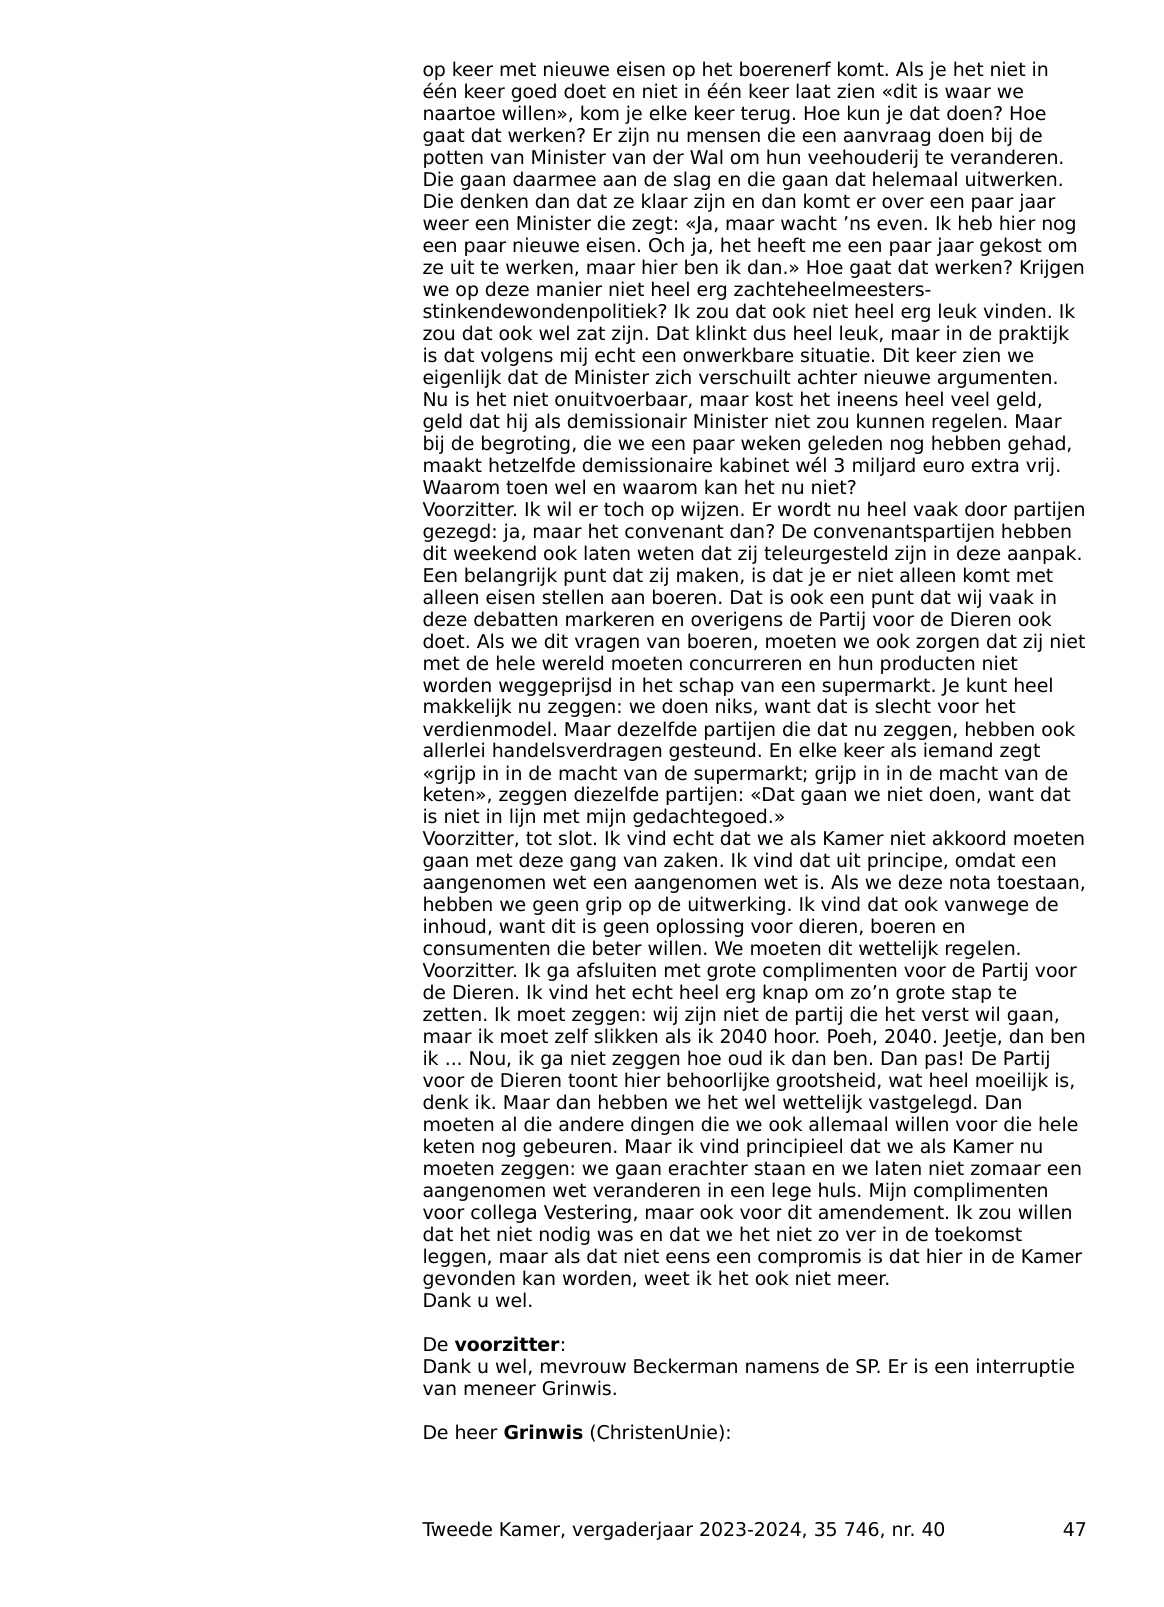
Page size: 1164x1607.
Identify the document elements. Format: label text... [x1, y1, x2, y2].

text Voorzitter. Ik wil er toch op wijzen. Er wordt nu heel vaak door partijen gezegd: ja, maar het convenant dan? De convenantspartijen hebben dit weekend ook laten weten dat zij teleurgesteld zijn in deze aanpak. Een belangrijk punt dat zij maken, is dat je er niet alleen komt met alleen eisen stellen aan boeren. Dat is ook een punt dat wij vaak in deze debatten markeren en overigens de Partij voor de Dieren ook doet. Als we dit vragen van boeren, moeten we ook zorgen dat zij niet met de hele wereld moeten concurreren en hun producten niet worden weggeprijsd in het schap van een supermarkt. Je kunt heel makkelijk nu zeggen: we doen niks, want dat is slecht voor het verdienmodel. Maar dezelfde partijen die dat nu zeggen, hebben ook allerlei handelsverdragen gesteund. En elke keer als iemand zegt «grijp in in de macht van de supermarkt; grijp in in de macht van de keten», zeggen diezelfde partijen: «Dat gaan we niet doen, want dat is niet in lijn met mijn gedachtegoed.» [422, 499, 1087, 828]
text Voorzitter. Ik ga afsluiten met grote complimenten voor de Partij voor de Dieren. Ik vind het echt heel erg knap om zo’n grote stap te zetten. Ik moet zeggen: wij zijn niet de partij die het verst wil gaan, maar ik moet zelf slikken als ik 2040 hoor. Poeh, 2040. Jeetje, dan ben ik ... Nou, ik ga niet zeggen hoe oud ik dan ben. Dan pas! De Partij voor de Dieren toont hier behoorlijke grootsheid, wat heel moeilijk is, denk ik. Maar dan hebben we het wel wettelijk vastgelegd. Dan moeten al die andere dingen die we ook allemaal willen voor die hele keten nog gebeuren. Maar ik vind principieel dat we als Kamer nu moeten zeggen: we gaan erachter staan en we laten niet zomaar een aangenomen wet veranderen in een lege huls. Mijn complimenten voor collega Vestering, maar ook voor dit amendement. Ik zou willen dat het niet nodig was en dat we het niet zo ver in de toekomst leggen, maar als dat niet eens een compromis is dat hier in de Kamer gevonden kan worden, weet ik het ook niet meer. [422, 960, 1087, 1290]
text De heer Grinwis (ChristenUnie): [422, 1422, 1087, 1444]
text De voorzitter: [422, 1334, 1087, 1356]
text Voorzitter, tot slot. Ik vind echt dat we als Kamer niet akkoord moeten gaan met deze gang van zaken. Ik vind dat uit principe, omdat een aangenomen wet een aangenomen wet is. Als we deze nota toestaan, hebben we geen grip op de uitwerking. Ik vind dat ook vanwege de inhoud, want dit is geen oplossing voor dieren, boeren en consumenten die beter willen. We moeten dit wettelijk regelen. [422, 828, 1087, 960]
text Dank u wel. [422, 1290, 1087, 1312]
text op keer met nieuwe eisen op het boerenerf komt. Als je het niet in één keer goed doet en niet in één keer laat zien «dit is waar we naartoe willen», kom je elke keer terug. Hoe kun je dat doen? Hoe gaat dat werken? Er zijn nu mensen die een aanvraag doen bij de potten van Minister van der Wal om hun veehouderij te veranderen. Die gaan daarmee aan de slag en die gaan dat helemaal uitwerken. Die denken dan dat ze klaar zijn en dan komt er over een paar jaar weer een Minister die zegt: «Ja, maar wacht ’ns even. Ik heb hier nog een paar nieuwe eisen. Och ja, het heeft me een paar jaar gekost om ze uit te werken, maar hier ben ik dan.» Hoe gaat dat werken? Krijgen we op deze manier niet heel erg zachteheelmeesters-stinkendewondenpolitiek? Ik zou dat ook niet heel erg leuk vinden. Ik zou dat ook wel zat zijn. Dat klinkt dus heel leuk, maar in de praktijk is dat volgens mij echt een onwerkbare situatie. Dit keer zien we eigenlijk dat de Minister zich verschuilt achter nieuwe argumenten. Nu is het niet onuitvoerbaar, maar kost het ineens heel veel geld, geld dat hij als demissionair Minister niet zou kunnen regelen. Maar bij de begroting, die we een paar weken geleden nog hebben gehad, maakt hetzelfde demissionaire kabinet wél 3 miljard euro extra vrij. Waarom toen wel en waarom kan het nu niet? [422, 59, 1087, 499]
text Dank u wel, mevrouw Beckerman namens de SP. Er is een interruptie van meneer Grinwis. [422, 1356, 1087, 1400]
